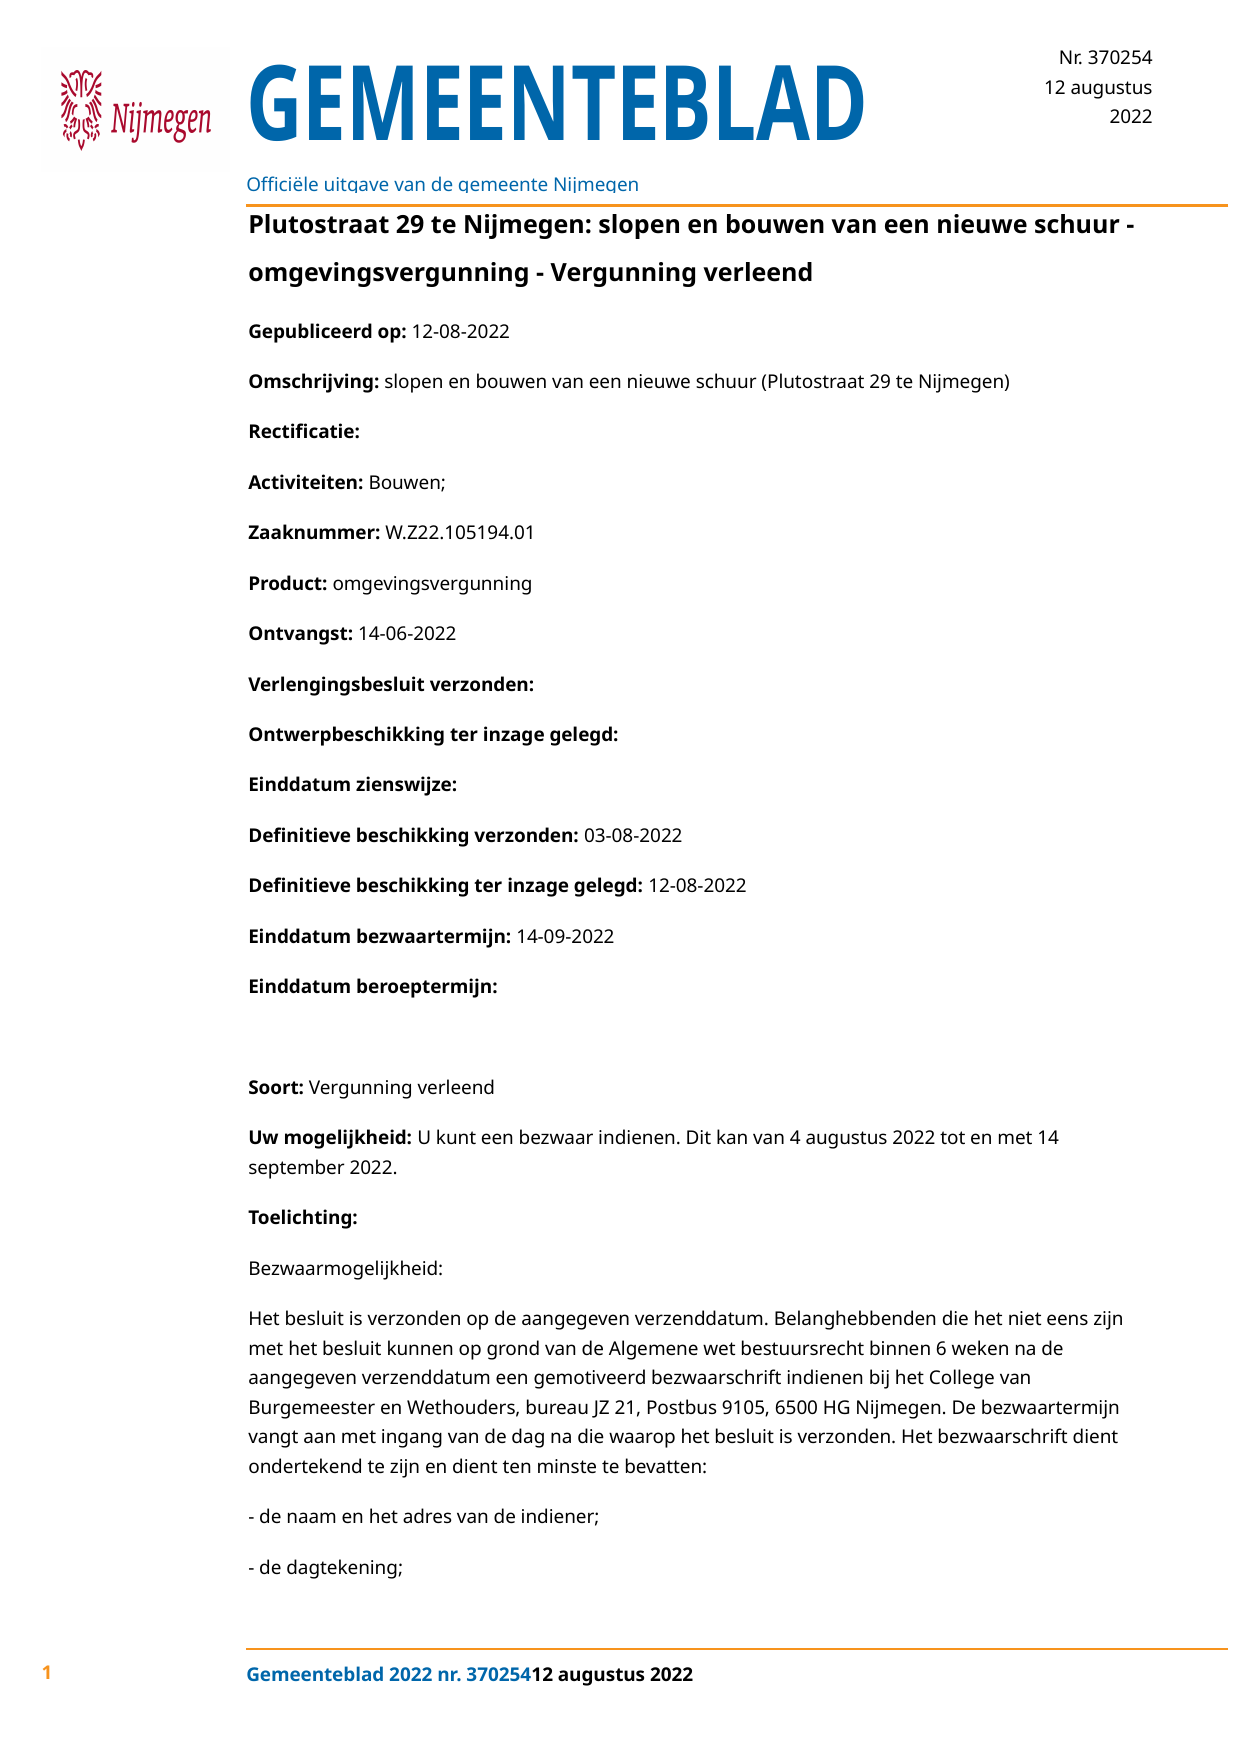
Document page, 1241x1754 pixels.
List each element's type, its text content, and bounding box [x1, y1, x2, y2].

picture [41, 47, 231, 172]
text Definitieve beschikking verzonden: 03-08-2022 [248, 822, 1152, 848]
text Einddatum zienswijze: [248, 772, 1152, 797]
text Omschrijving: slopen en bouwen van een nieuwe schuur (Plutostraat 29 te Nijmegen) [248, 368, 1152, 394]
text - de dagtekening; [248, 1554, 1152, 1580]
text Het besluit is verzonden op de aangegeven verzenddatum. Belanghebbenden die het niet eens zijn met het besluit kunnen op grond van de Algemene wet bestuursrecht binnen 6 weken na de aangegeven verzenddatum een gemotiveerd bezwaarschrift indienen bij het College van Burgemeester en Wethouders, bureau JZ 21, Postbus 9105, 6500 HG Nijmegen. De bezwaartermijn vangt aan met ingang van de dag na die waarop het besluit is verzonden. Het bezwaarschrift dient ondertekend te zijn en dient ten minste te bevatten: [248, 1305, 1152, 1479]
text - de naam en het adres van de indiener; [248, 1504, 1152, 1529]
text Ontvangst: 14-06-2022 [248, 620, 1152, 646]
text Gepubliceerd op: 12-08-2022 [248, 318, 1152, 344]
text Toelichting: [248, 1204, 1152, 1230]
text Zaaknummer: W.Z22.105194.01 [248, 519, 1152, 545]
text Einddatum bezwaartermijn: 14-09-2022 [248, 923, 1152, 949]
text Uw mogelijkheid: U kunt een bezwaar indienen. Dit kan van 4 augustus 2022 tot en met 14 september 2022. [248, 1124, 1152, 1180]
text Bezwaarmogelijkheid: [248, 1255, 1152, 1281]
text Activiteiten: Bouwen; [248, 469, 1152, 495]
text Rectificatie: [248, 419, 1152, 444]
text Product: omgevingsvergunning [248, 570, 1152, 596]
text Einddatum beroeptermijn: [248, 973, 1152, 999]
text Ontwerpbeschikking ter inzage gelegd: [248, 721, 1152, 747]
text Soort: Vergunning verleend [248, 1074, 1152, 1100]
text Verlengingsbesluit verzonden: [248, 671, 1152, 697]
text Plutostraat 29 te Nijmegen: slopen en bouwen van een nieuwe schuur - omgevingsvergunning - Vergunning verleend [248, 207, 1152, 288]
text Definitieve beschikking ter inzage gelegd: 12-08-2022 [248, 872, 1152, 898]
